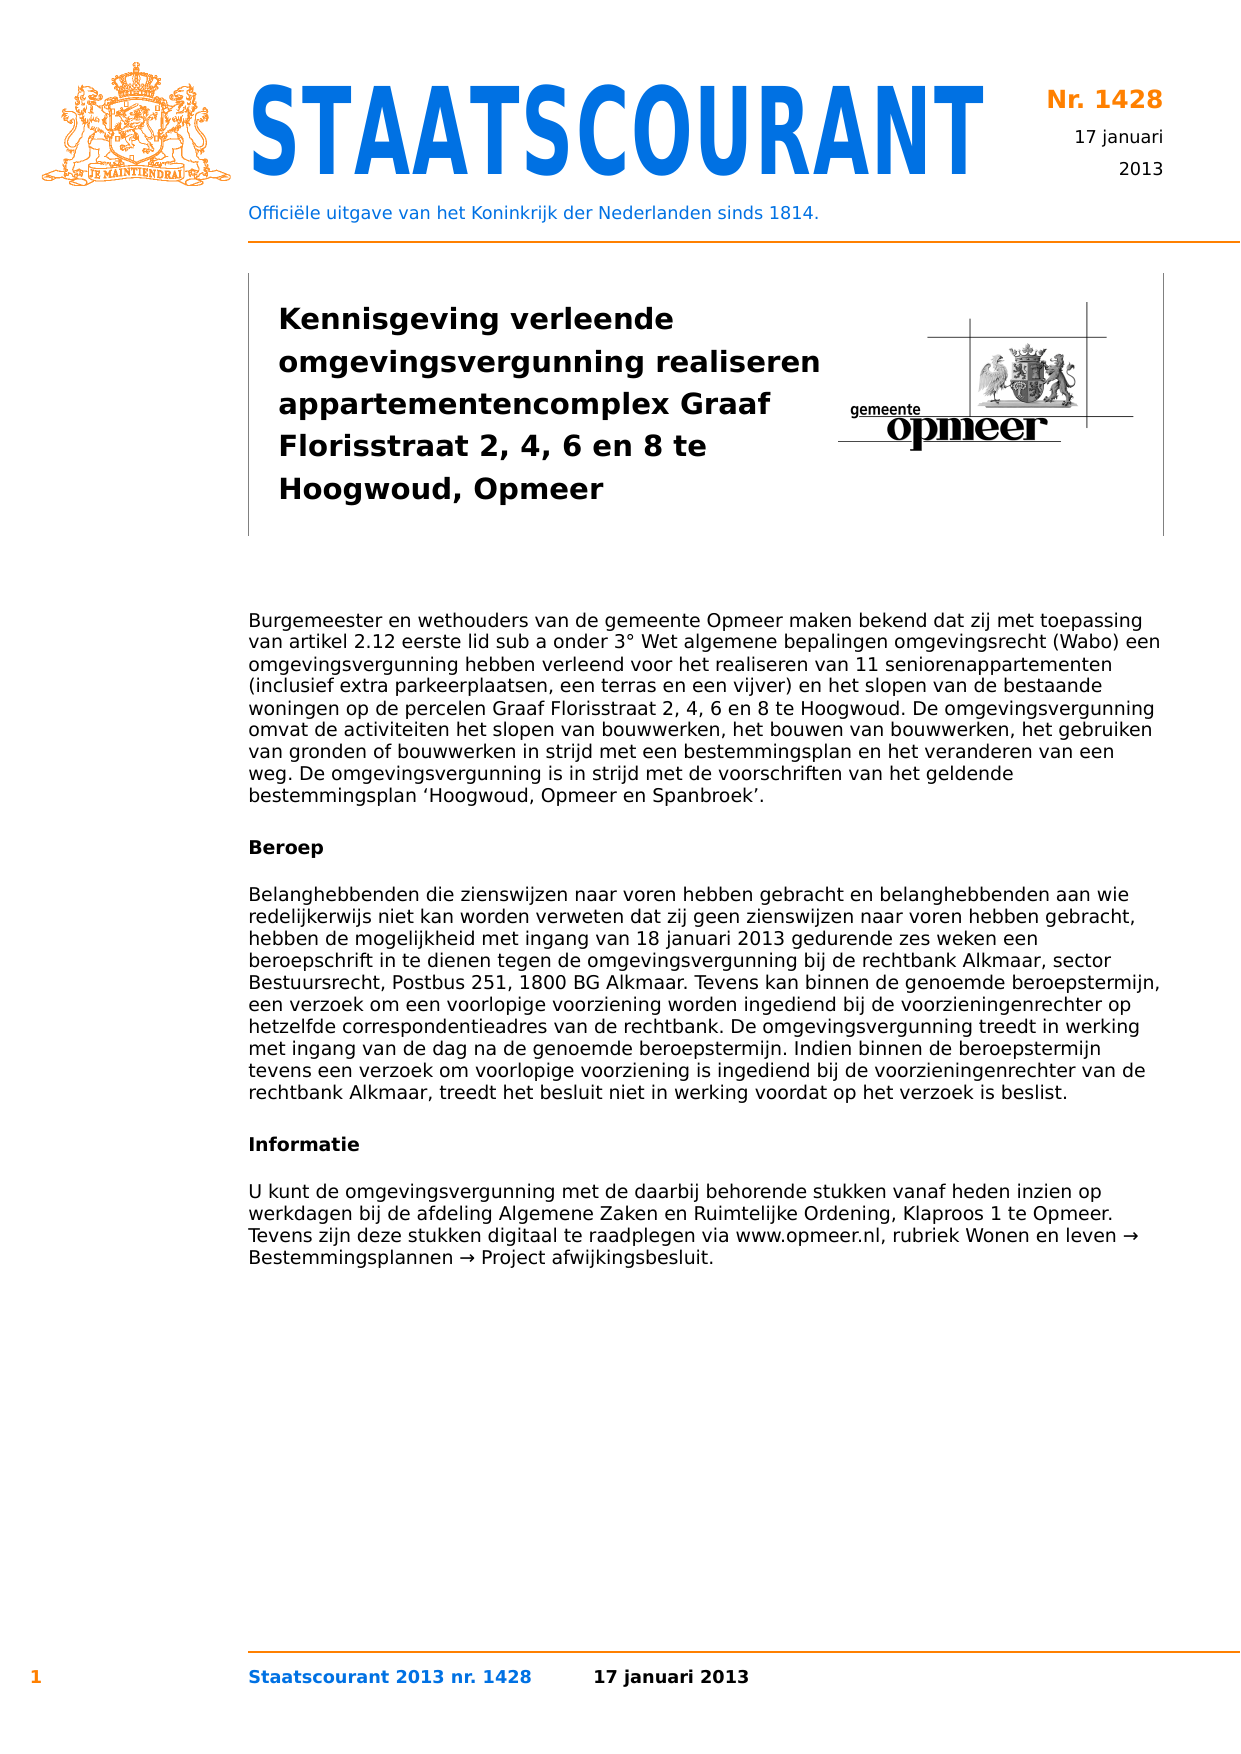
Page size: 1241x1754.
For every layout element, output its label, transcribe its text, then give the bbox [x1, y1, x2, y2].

picture [838, 302, 1134, 451]
text Burgemeester en wethouders van de gemeente Opmeer maken bekend dat zij met toepassing van artikel 2.12 eerste lid sub a onder 3° Wet algemene bepalingen omgevingsrecht (Wabo) een omgevingsvergunning hebben verleend voor het realiseren van 11 seniorenappartementen (inclusief extra parkeerplaatsen, een terras en een vijver) en het slopen van de bestaande woningen op de percelen Graaf Florisstraat 2, 4, 6 en 8 te Hoogwoud. De omgevingsvergunning omvat de activiteiten het slopen van bouwwerken, het bouwen van bouwwerken, het gebruiken van gronden of bouwwerken in strijd met een bestemmingsplan en het veranderen van een weg. De omgevingsvergunning is in strijd met de voorschriften van het geldende bestemmingsplan ‘Hoogwoud, Opmeer en Spanbroek’. [248, 609, 1163, 807]
table_cell 17 januari [998, 121, 1240, 153]
subtitle Informatie [248, 1134, 1163, 1156]
subtitle Kennisgeving verleende omgevingsvergunning realiseren appartementencomplex Graaf Florisstraat 2, 4, 6 en 8 te Hoogwoud, Opmeer [249, 273, 1163, 536]
text Belanghebbenden die zienswijzen naar voren hebben gebracht en belanghebbenden aan wie redelijkerwijs niet kan worden verweten dat zij geen zienswijzen naar voren hebben gebracht, hebben de mogelijkheid met ingang van 18 januari 2013 gedurende zes weken een beroepschrift in te dienen tegen de omgevingsvergunning bij de rechtbank Alkmaar, sector Bestuursrecht, Postbus 251, 1800 BG Alkmaar. Tevens kan binnen de genoemde beroepstermijn, een verzoek om een voorlopige voorziening worden ingediend bij de voorzieningenrechter op hetzelfde correspondentieadres van de rechtbank. De omgevingsvergunning treedt in werking met ingang van de dag na de genoemde beroepstermijn. Indien binnen de beroepstermijn tevens een verzoek om voorlopige voorziening is ingediend bij de voorzieningenrechter van de rechtbank Alkmaar, treedt het besluit niet in werking voordat op het verzoek is beslist. [248, 884, 1163, 1104]
table_cell 2013 [998, 153, 1240, 203]
table_header Nr. 1428 [998, 62, 1240, 121]
table_header [25, 62, 248, 241]
table_cell Officiële uitgave van het Koninkrijk der Nederlanden sinds 1814. [248, 203, 1240, 241]
table_header STAATSCOURANT [248, 62, 998, 203]
text U kunt de omgevingsvergunning met de daarbij behorende stukken vanaf heden inzien op werkdagen bij de afdeling Algemene Zaken en Ruimtelijke Ordening, Klaproos 1 te Opmeer. Tevens zijn deze stukken digitaal te raadplegen via www.opmeer.nl, rubriek Wonen en leven → Bestemmingsplannen → Project afwijkingsbesluit. [248, 1181, 1163, 1269]
subtitle Beroep [248, 837, 1163, 859]
picture [41, 62, 231, 186]
